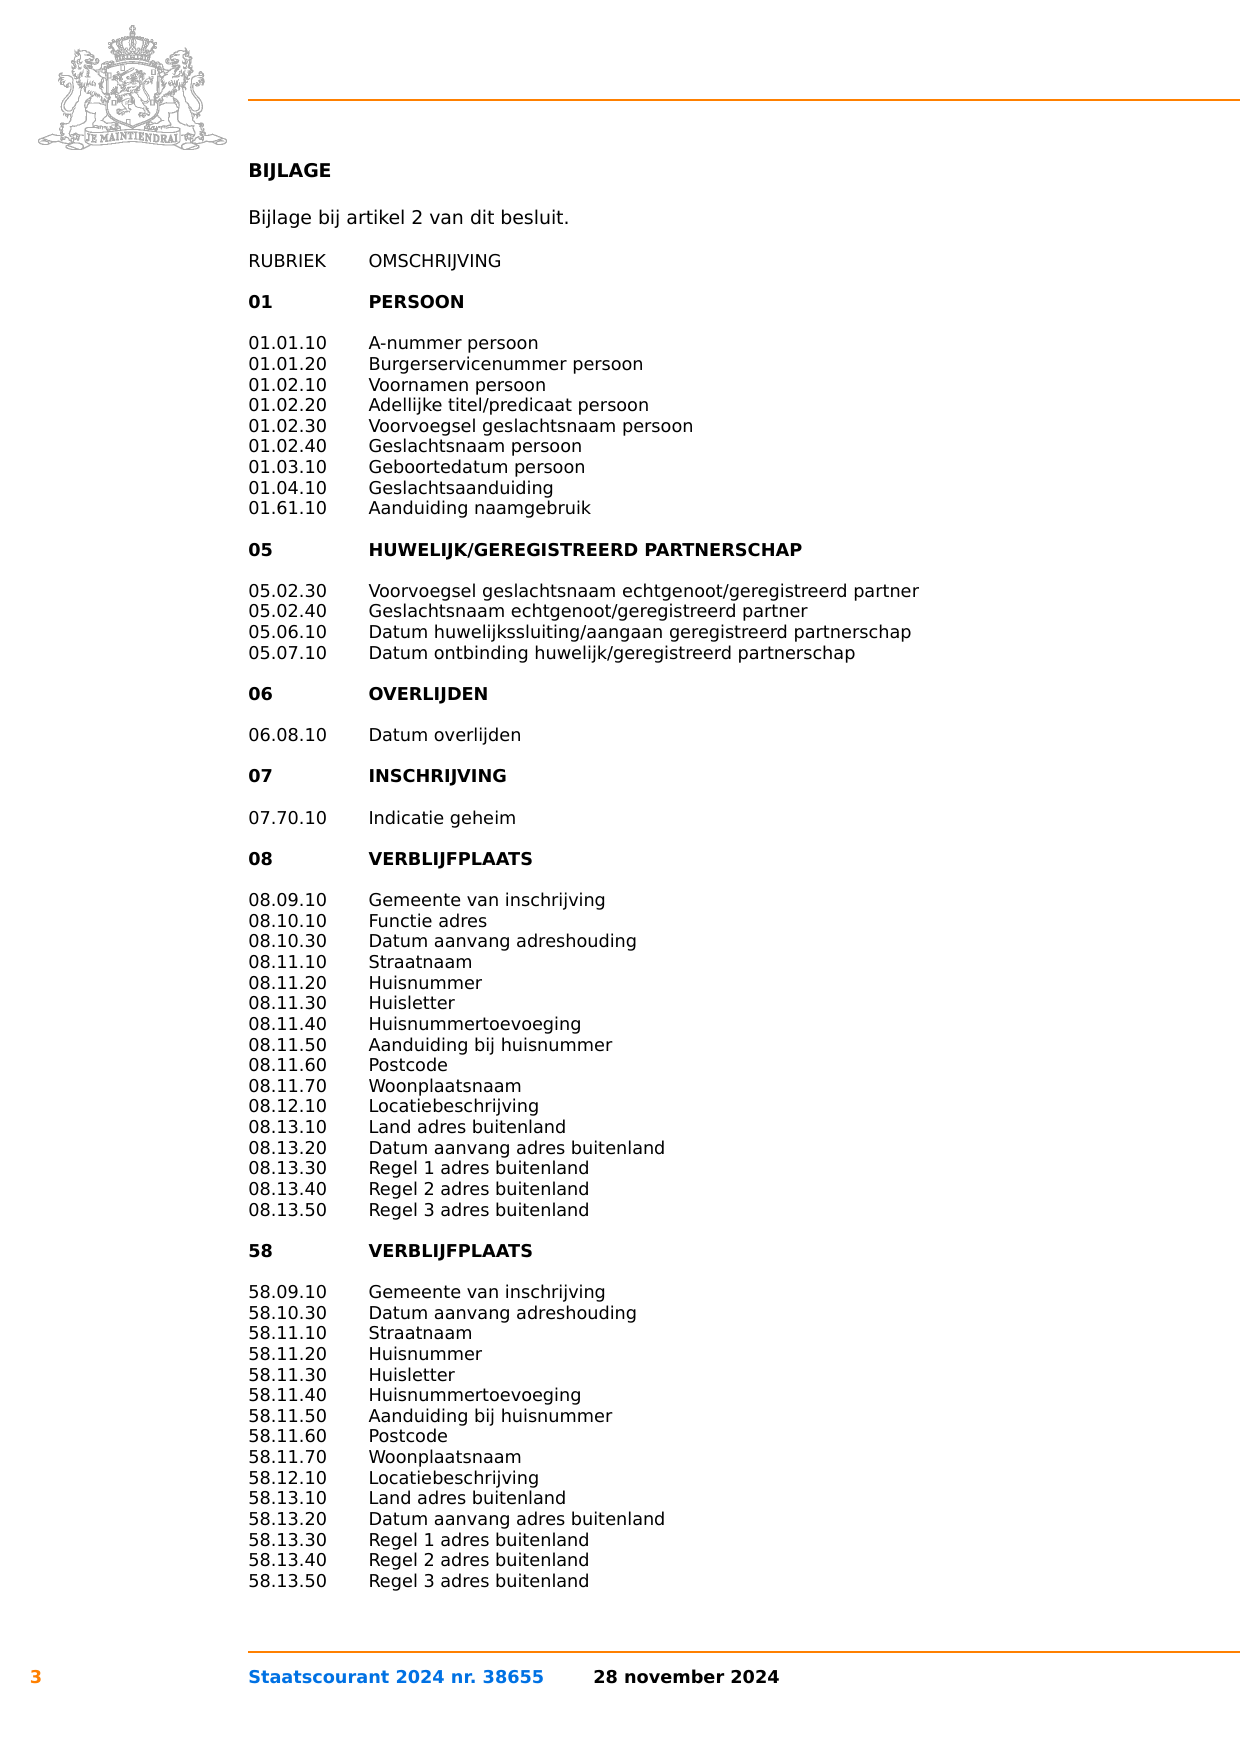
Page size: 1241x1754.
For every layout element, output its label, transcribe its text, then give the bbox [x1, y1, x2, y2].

table_cell 01.04.10 [248, 478, 362, 498]
table_cell Datum overlijden [363, 725, 1163, 746]
table_cell 01.02.10 [248, 375, 362, 395]
table_cell 05.07.10 [248, 643, 362, 663]
table_cell 58.12.10 [248, 1468, 362, 1488]
table_cell A-nummer persoon [363, 333, 1163, 354]
table_cell [363, 1220, 1163, 1241]
table_cell 01.01.20 [248, 354, 362, 374]
table_cell Geslachtsnaam echtgenoot/geregistreerd partner [363, 601, 1163, 622]
table_cell Woonplaatsnaam [363, 1447, 1163, 1468]
table_cell 08.12.10 [248, 1096, 362, 1117]
table_cell VERBLIJFPLAATS [363, 849, 1163, 869]
table_cell [363, 828, 1163, 849]
table_cell [248, 560, 362, 581]
table_cell 08.10.10 [248, 911, 362, 931]
table_cell 06.08.10 [248, 725, 362, 746]
table_cell 58.13.10 [248, 1488, 362, 1509]
table_cell 08.13.50 [248, 1200, 362, 1220]
table_cell 08.11.40 [248, 1014, 362, 1034]
table_cell [248, 663, 362, 684]
table_cell Regel 2 adres buitenland [363, 1550, 1163, 1571]
table_cell Datum aanvang adreshouding [363, 931, 1163, 952]
table_cell 58.13.30 [248, 1530, 362, 1550]
table_cell 08.13.20 [248, 1138, 362, 1158]
table_cell Geslachtsnaam persoon [363, 436, 1163, 457]
table_header OMSCHRIJVING [363, 251, 1163, 271]
table_cell Straatnaam [363, 1323, 1163, 1344]
table_cell Locatiebeschrijving [363, 1096, 1163, 1117]
table_cell VERBLIJFPLAATS [363, 1241, 1163, 1261]
table_cell [363, 746, 1163, 766]
table_cell 58.13.40 [248, 1550, 362, 1571]
table_cell 05 [248, 540, 362, 560]
table_cell Datum aanvang adres buitenland [363, 1138, 1163, 1158]
table_cell Gemeente van inschrijving [363, 1282, 1163, 1303]
table_cell 08.11.10 [248, 952, 362, 973]
table_cell Aanduiding bij huisnummer [363, 1406, 1163, 1426]
table_cell Regel 3 adres buitenland [363, 1571, 1163, 1591]
table_cell Regel 2 adres buitenland [363, 1179, 1163, 1199]
table_cell Postcode [363, 1055, 1163, 1076]
table_cell 08 [248, 849, 362, 869]
table_cell 58 [248, 1241, 362, 1261]
table_cell [248, 1220, 362, 1241]
table_cell 08.11.70 [248, 1076, 362, 1096]
table_cell Huisletter [363, 1365, 1163, 1385]
table_cell Functie adres [363, 911, 1163, 931]
table_cell 58.09.10 [248, 1282, 362, 1303]
table_cell 58.11.50 [248, 1406, 362, 1426]
table_cell 08.11.30 [248, 993, 362, 1014]
table_cell Gemeente van inschrijving [363, 890, 1163, 911]
table_cell [248, 705, 362, 725]
table_cell [363, 313, 1163, 333]
table_cell Woonplaatsnaam [363, 1076, 1163, 1096]
table_cell Voorvoegsel geslachtsnaam persoon [363, 416, 1163, 436]
table_cell 08.09.10 [248, 890, 362, 911]
table_cell Postcode [363, 1426, 1163, 1447]
table_cell Land adres buitenland [363, 1117, 1163, 1138]
table_cell OVERLIJDEN [363, 684, 1163, 704]
table_cell Datum aanvang adres buitenland [363, 1509, 1163, 1529]
table_cell 58.13.20 [248, 1509, 362, 1529]
table_cell 58.11.40 [248, 1385, 362, 1406]
table_cell Huisletter [363, 993, 1163, 1014]
table_header RUBRIEK [248, 251, 362, 271]
table_cell [363, 560, 1163, 581]
table_cell [248, 828, 362, 849]
table_cell 58.10.30 [248, 1303, 362, 1323]
table_cell 58.11.10 [248, 1323, 362, 1344]
text Bijlage bij artikel 2 van dit besluit. [248, 207, 1163, 229]
table_cell [248, 870, 362, 890]
table_cell PERSOON [363, 292, 1163, 313]
table_cell Huisnummer [363, 973, 1163, 993]
table_cell [248, 271, 362, 292]
table_cell 06 [248, 684, 362, 704]
table_cell Land adres buitenland [363, 1488, 1163, 1509]
table_cell 01.01.10 [248, 333, 362, 354]
table_cell [248, 746, 362, 766]
table_cell [363, 787, 1163, 808]
table_cell [363, 870, 1163, 890]
table_cell Datum ontbinding huwelijk/geregistreerd partnerschap [363, 643, 1163, 663]
table_cell Aanduiding bij huisnummer [363, 1035, 1163, 1055]
table_cell 05.02.40 [248, 601, 362, 622]
table_cell 08.13.10 [248, 1117, 362, 1138]
table_cell 01 [248, 292, 362, 313]
table_cell 08.13.30 [248, 1158, 362, 1179]
table_cell [363, 663, 1163, 684]
table_cell Huisnummertoevoeging [363, 1385, 1163, 1406]
table_cell 08.11.60 [248, 1055, 362, 1076]
table_cell Aanduiding naamgebruik [363, 498, 1163, 519]
table_cell 05.02.30 [248, 581, 362, 601]
table_cell 07 [248, 766, 362, 787]
table_cell Straatnaam [363, 952, 1163, 973]
table_cell Huisnummer [363, 1344, 1163, 1364]
table_cell Huisnummertoevoeging [363, 1014, 1163, 1034]
table_cell 01.02.30 [248, 416, 362, 436]
table_cell 58.11.30 [248, 1365, 362, 1385]
table_cell Datum aanvang adreshouding [363, 1303, 1163, 1323]
table_cell [248, 519, 362, 539]
table_cell Indicatie geheim [363, 808, 1163, 828]
table_cell 08.11.20 [248, 973, 362, 993]
table_cell Regel 1 adres buitenland [363, 1158, 1163, 1179]
table_cell [363, 519, 1163, 539]
table_cell 58.11.60 [248, 1426, 362, 1447]
table_cell 08.10.30 [248, 931, 362, 952]
table_cell [363, 1261, 1163, 1282]
table_cell Regel 3 adres buitenland [363, 1200, 1163, 1220]
table_cell Regel 1 adres buitenland [363, 1530, 1163, 1550]
table_cell 08.11.50 [248, 1035, 362, 1055]
table_cell [363, 705, 1163, 725]
table_cell Burgerservicenummer persoon [363, 354, 1163, 374]
table_cell Datum huwelijkssluiting/aangaan geregistreerd partnerschap [363, 622, 1163, 643]
subtitle BIJLAGE [248, 160, 1163, 182]
table_cell 01.02.20 [248, 395, 362, 416]
table_cell Voornamen persoon [363, 375, 1163, 395]
table_cell 08.13.40 [248, 1179, 362, 1199]
table_cell 01.02.40 [248, 436, 362, 457]
table_cell 07.70.10 [248, 808, 362, 828]
table_cell [248, 1261, 362, 1282]
picture [38, 25, 227, 150]
table_cell 58.13.50 [248, 1571, 362, 1591]
table_cell 58.11.70 [248, 1447, 362, 1468]
table_cell Voorvoegsel geslachtsnaam echtgenoot/geregistreerd partner [363, 581, 1163, 601]
table_cell Geboortedatum persoon [363, 457, 1163, 478]
table_cell Geslachtsaanduiding [363, 478, 1163, 498]
table_cell 01.03.10 [248, 457, 362, 478]
table_cell INSCHRIJVING [363, 766, 1163, 787]
table_cell Adellijke titel/predicaat persoon [363, 395, 1163, 416]
table_cell 01.61.10 [248, 498, 362, 519]
table_cell [248, 787, 362, 808]
table_cell HUWELIJK/GEREGISTREERD PARTNERSCHAP [363, 540, 1163, 560]
table_cell [363, 271, 1163, 292]
table_cell 58.11.20 [248, 1344, 362, 1364]
table_cell 05.06.10 [248, 622, 362, 643]
table_cell [248, 313, 362, 333]
table_cell Locatiebeschrijving [363, 1468, 1163, 1488]
